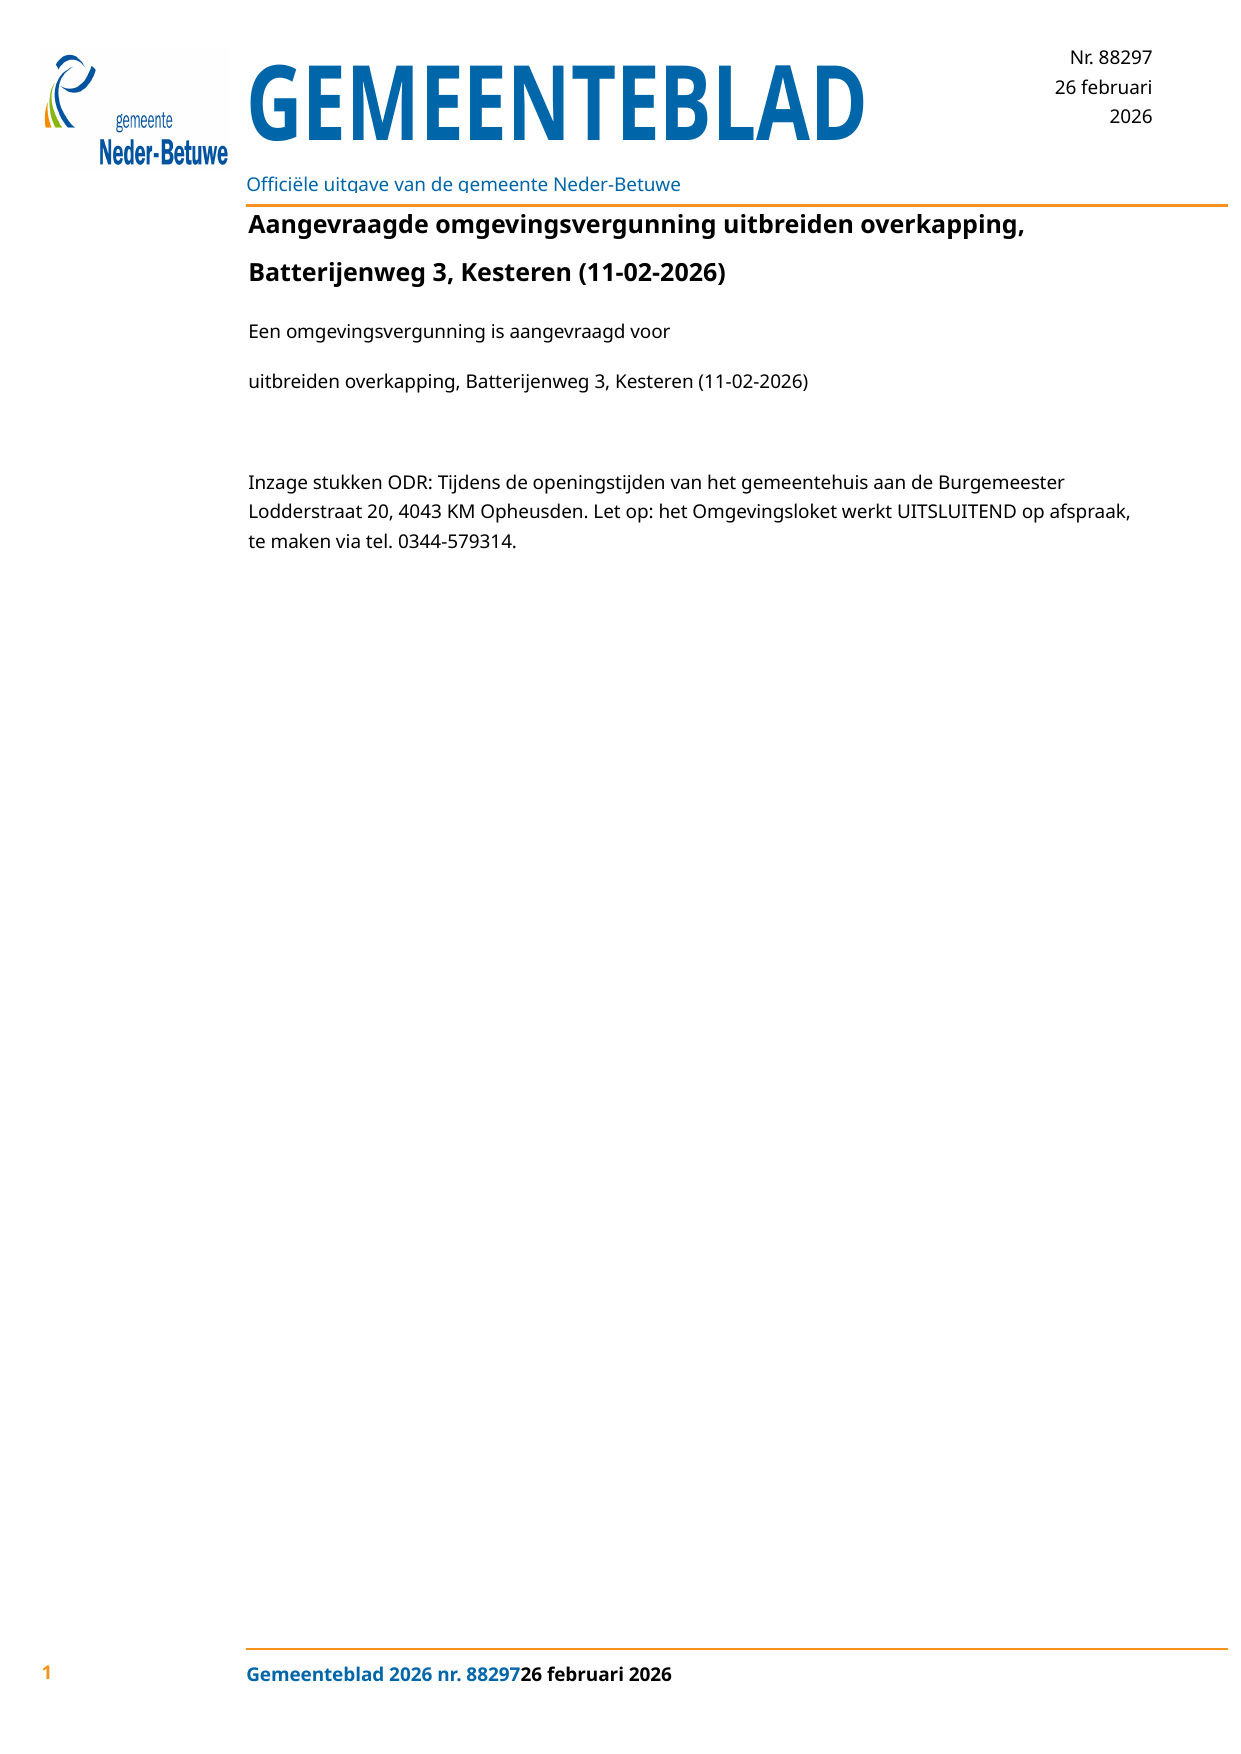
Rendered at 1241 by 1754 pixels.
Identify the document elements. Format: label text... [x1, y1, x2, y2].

text Aangevraagde omgevingsvergunning uitbreiden overkapping, Batterijenweg 3, Kesteren (11-02-2026) [248, 207, 1152, 288]
picture [41, 47, 231, 172]
text Een omgevingsvergunning is aangevraagd voor [248, 318, 1152, 344]
text Inzage stukken ODR: Tijdens de openingstijden van het gemeentehuis aan de Burgemeester Lodderstraat 20, 4043 KM Opheusden. Let op: het Omgevingsloket werkt UITSLUITEND op afspraak, te maken via tel. 0344-579314. [248, 469, 1152, 554]
text uitbreiden overkapping, Batterijenweg 3, Kesteren (11-02-2026) [248, 368, 1152, 394]
